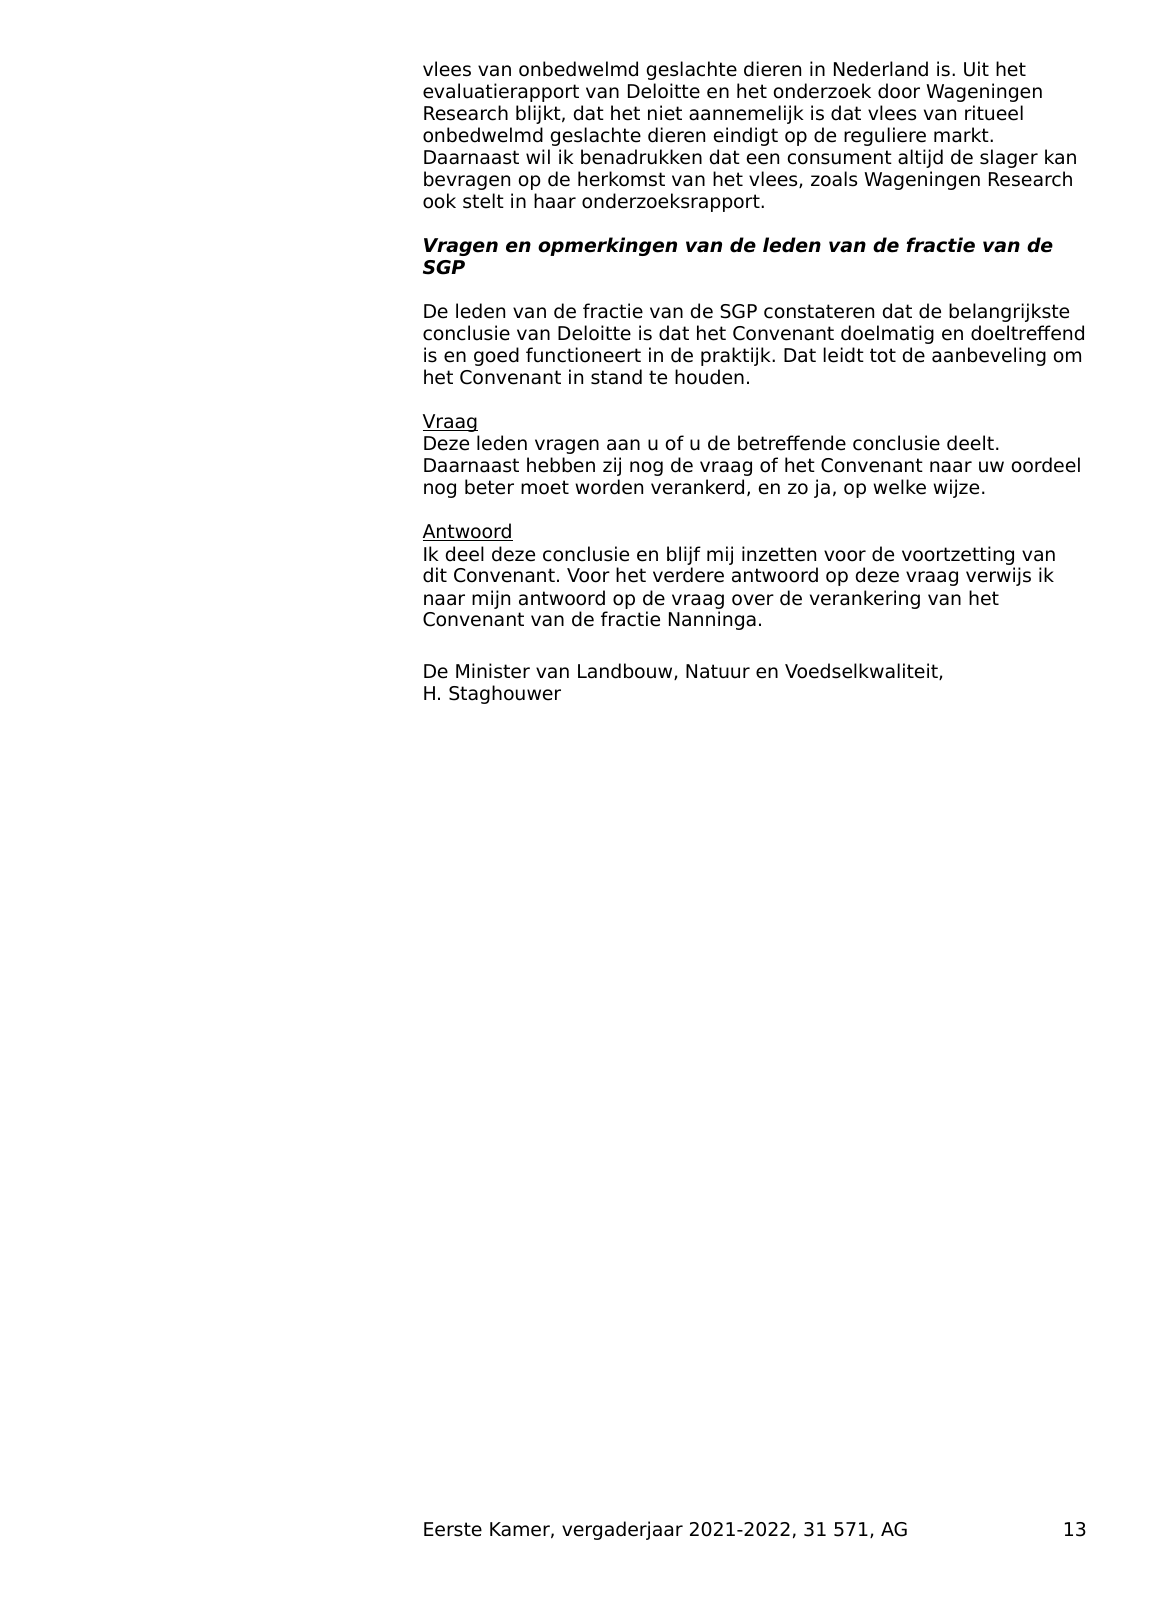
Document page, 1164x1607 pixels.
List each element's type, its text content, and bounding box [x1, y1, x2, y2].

subtitle Antwoord [422, 521, 1087, 543]
text Deze leden vragen aan u of u de betreffende conclusie deelt. Daarnaast hebben zij nog de vraag of het Convenant naar uw oordeel nog beter moet worden verankerd, en zo ja, op welke wijze. [422, 433, 1087, 499]
text Ik deel deze conclusie en blijf mij inzetten voor de voortzetting van dit Convenant. Voor het verdere antwoord op deze vraag verwijs ik naar mijn antwoord op de vraag over de verankering van het Convenant van de fractie Nanninga. [422, 543, 1087, 631]
text De leden van de fractie van de SGP constateren dat de belangrijkste conclusie van Deloitte is dat het Convenant doelmatig en doeltreffend is en goed functioneert in de praktijk. Dat leidt tot de aanbeveling om het Convenant in stand te houden. [422, 301, 1087, 389]
text vlees van onbedwelmd geslachte dieren in Nederland is. Uit het evaluatierapport van Deloitte en het onderzoek door Wageningen Research blijkt, dat het niet aannemelijk is dat vlees van ritueel onbedwelmd geslachte dieren eindigt op de reguliere markt. Daarnaast wil ik benadrukken dat een consument altijd de slager kan bevragen op de herkomst van het vlees, zoals Wageningen Research ook stelt in haar onderzoeksrapport. [422, 59, 1087, 213]
text De Minister van Landbouw, Natuur en Voedselkwaliteit, H. Staghouwer [422, 661, 1087, 705]
subtitle Vragen en opmerkingen van de leden van de fractie van de SGP [422, 235, 1087, 279]
subtitle Vraag [422, 411, 1087, 433]
